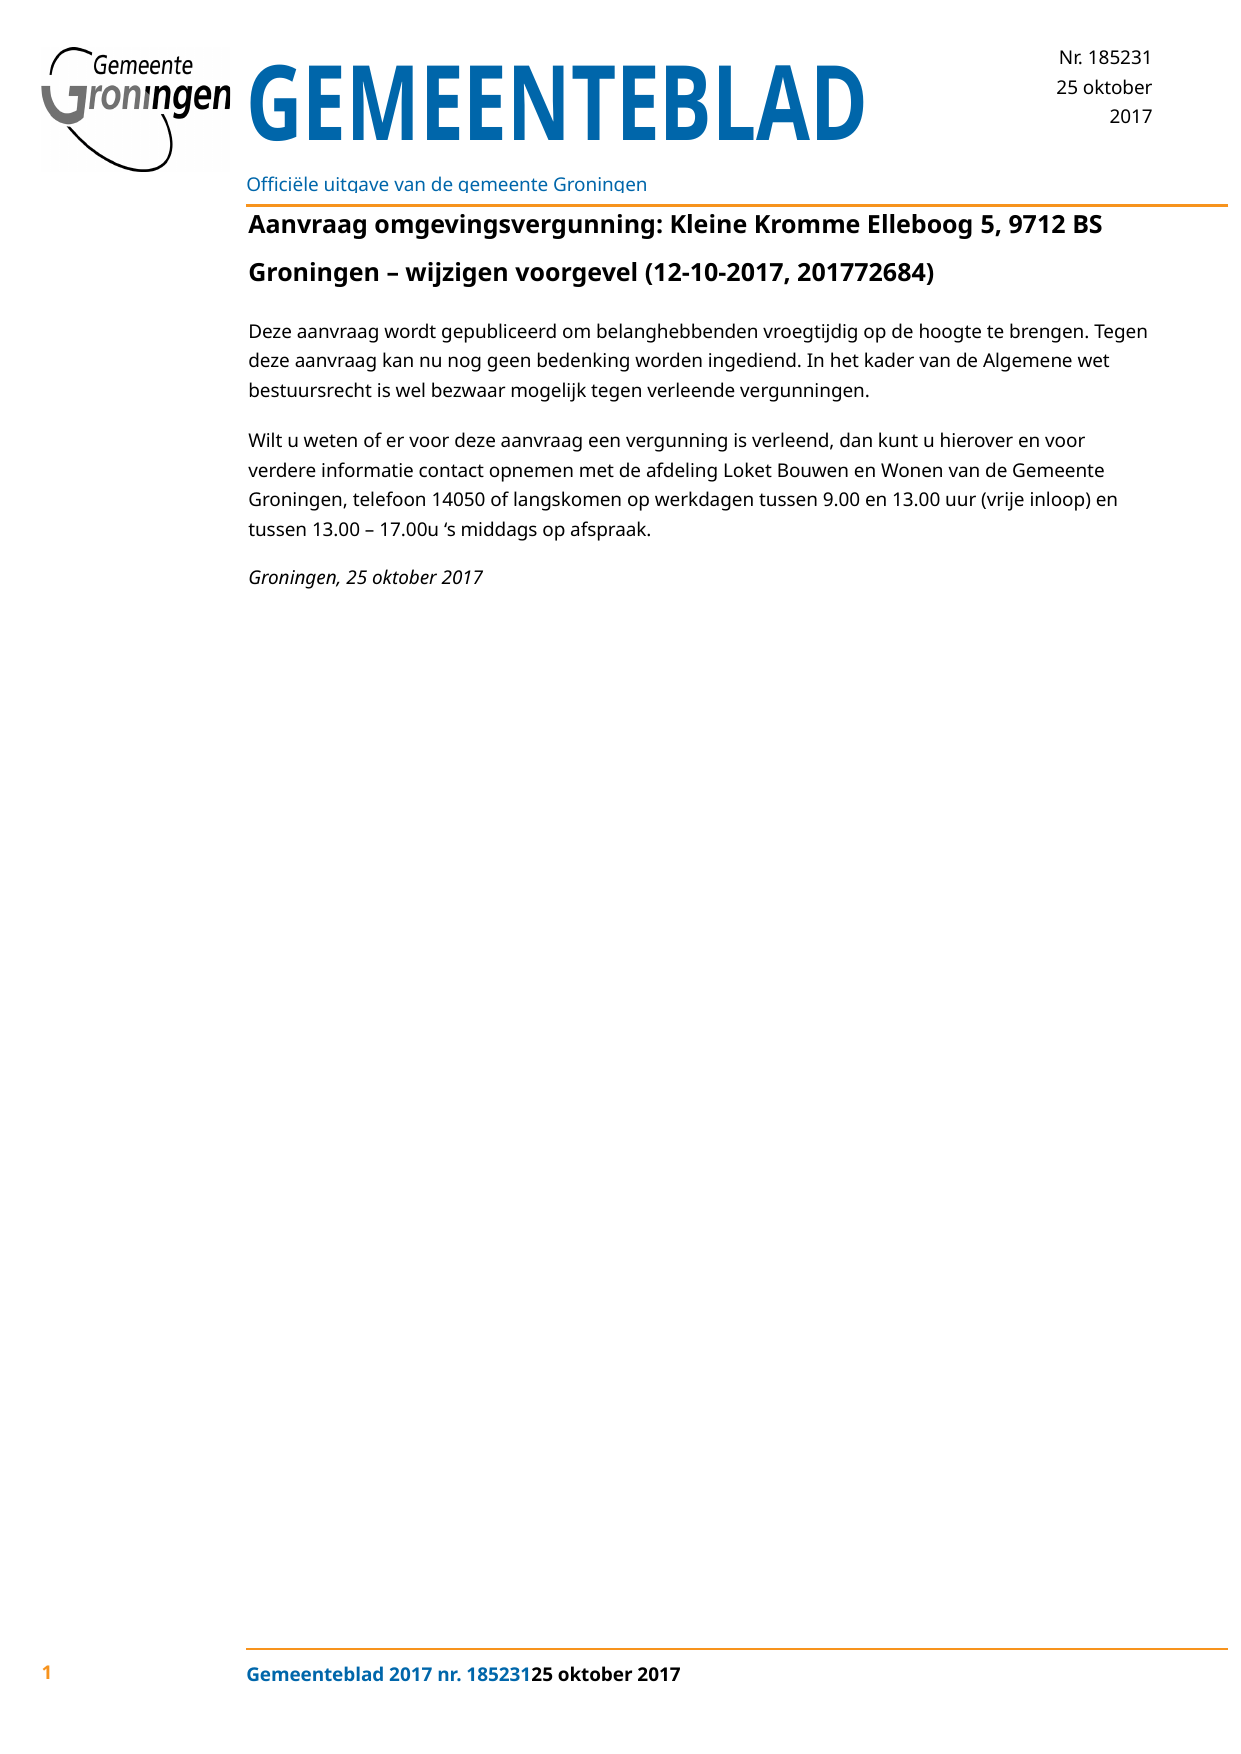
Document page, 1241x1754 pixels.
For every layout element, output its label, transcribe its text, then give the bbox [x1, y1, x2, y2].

text Groningen, 25 oktober 2017 [248, 564, 1152, 590]
text Aanvraag omgevingsvergunning: Kleine Kromme Elleboog 5, 9712 BS Groningen – wijzigen voorgevel (12-10-2017, 201772684) [248, 207, 1152, 288]
picture [41, 47, 231, 172]
text Deze aanvraag wordt gepubliceerd om belanghebbenden vroegtijdig op de hoogte te brengen. Tegen deze aanvraag kan nu nog geen bedenking worden ingediend. In het kader van de Algemene wet bestuursrecht is wel bezwaar mogelijk tegen verleende vergunningen. [248, 318, 1152, 403]
text Wilt u weten of er voor deze aanvraag een vergunning is verleend, dan kunt u hierover en voor verdere informatie contact opnemen met de afdeling Loket Bouwen en Wonen van de Gemeente Groningen, telefoon 14050 of langskomen op werkdagen tussen 9.00 en 13.00 uur (vrije inloop) en tussen 13.00 – 17.00u ‘s middags op afspraak. [248, 427, 1152, 542]
